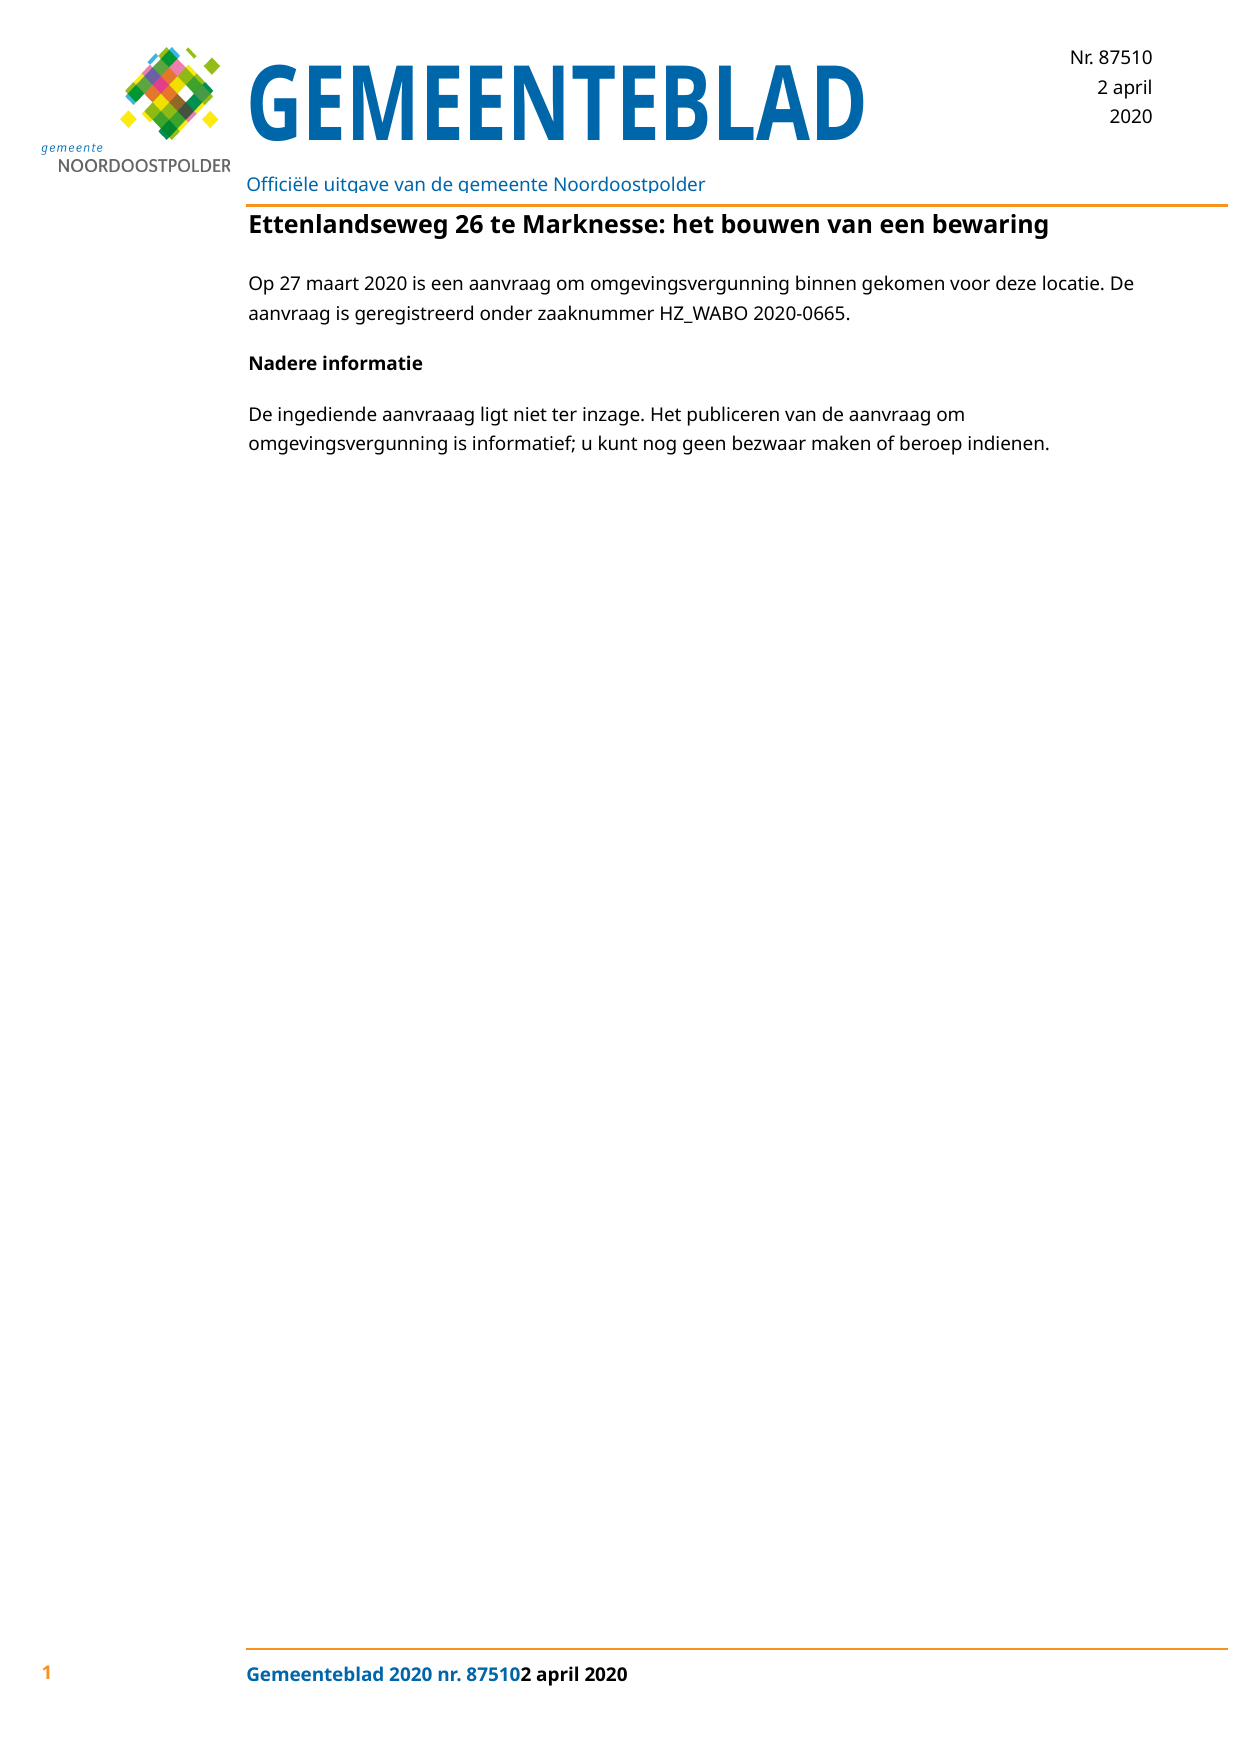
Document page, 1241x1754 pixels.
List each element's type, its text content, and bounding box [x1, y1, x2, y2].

text Ettenlandseweg 26 te Marknesse: het bouwen van een bewaring [248, 207, 1152, 241]
text De ingediende aanvraaag ligt niet ter inzage. Het publiceren van de aanvraag om omgevingsvergunning is informatief; u kunt nog geen bezwaar maken of beroep indienen. [248, 401, 1152, 456]
text Op 27 maart 2020 is een aanvraag om omgevingsvergunning binnen gekomen voor deze locatie. De aanvraag is geregistreerd onder zaaknummer HZ_WABO 2020-0665. [248, 270, 1152, 326]
text Nadere informatie [248, 350, 1152, 376]
picture [41, 47, 231, 172]
